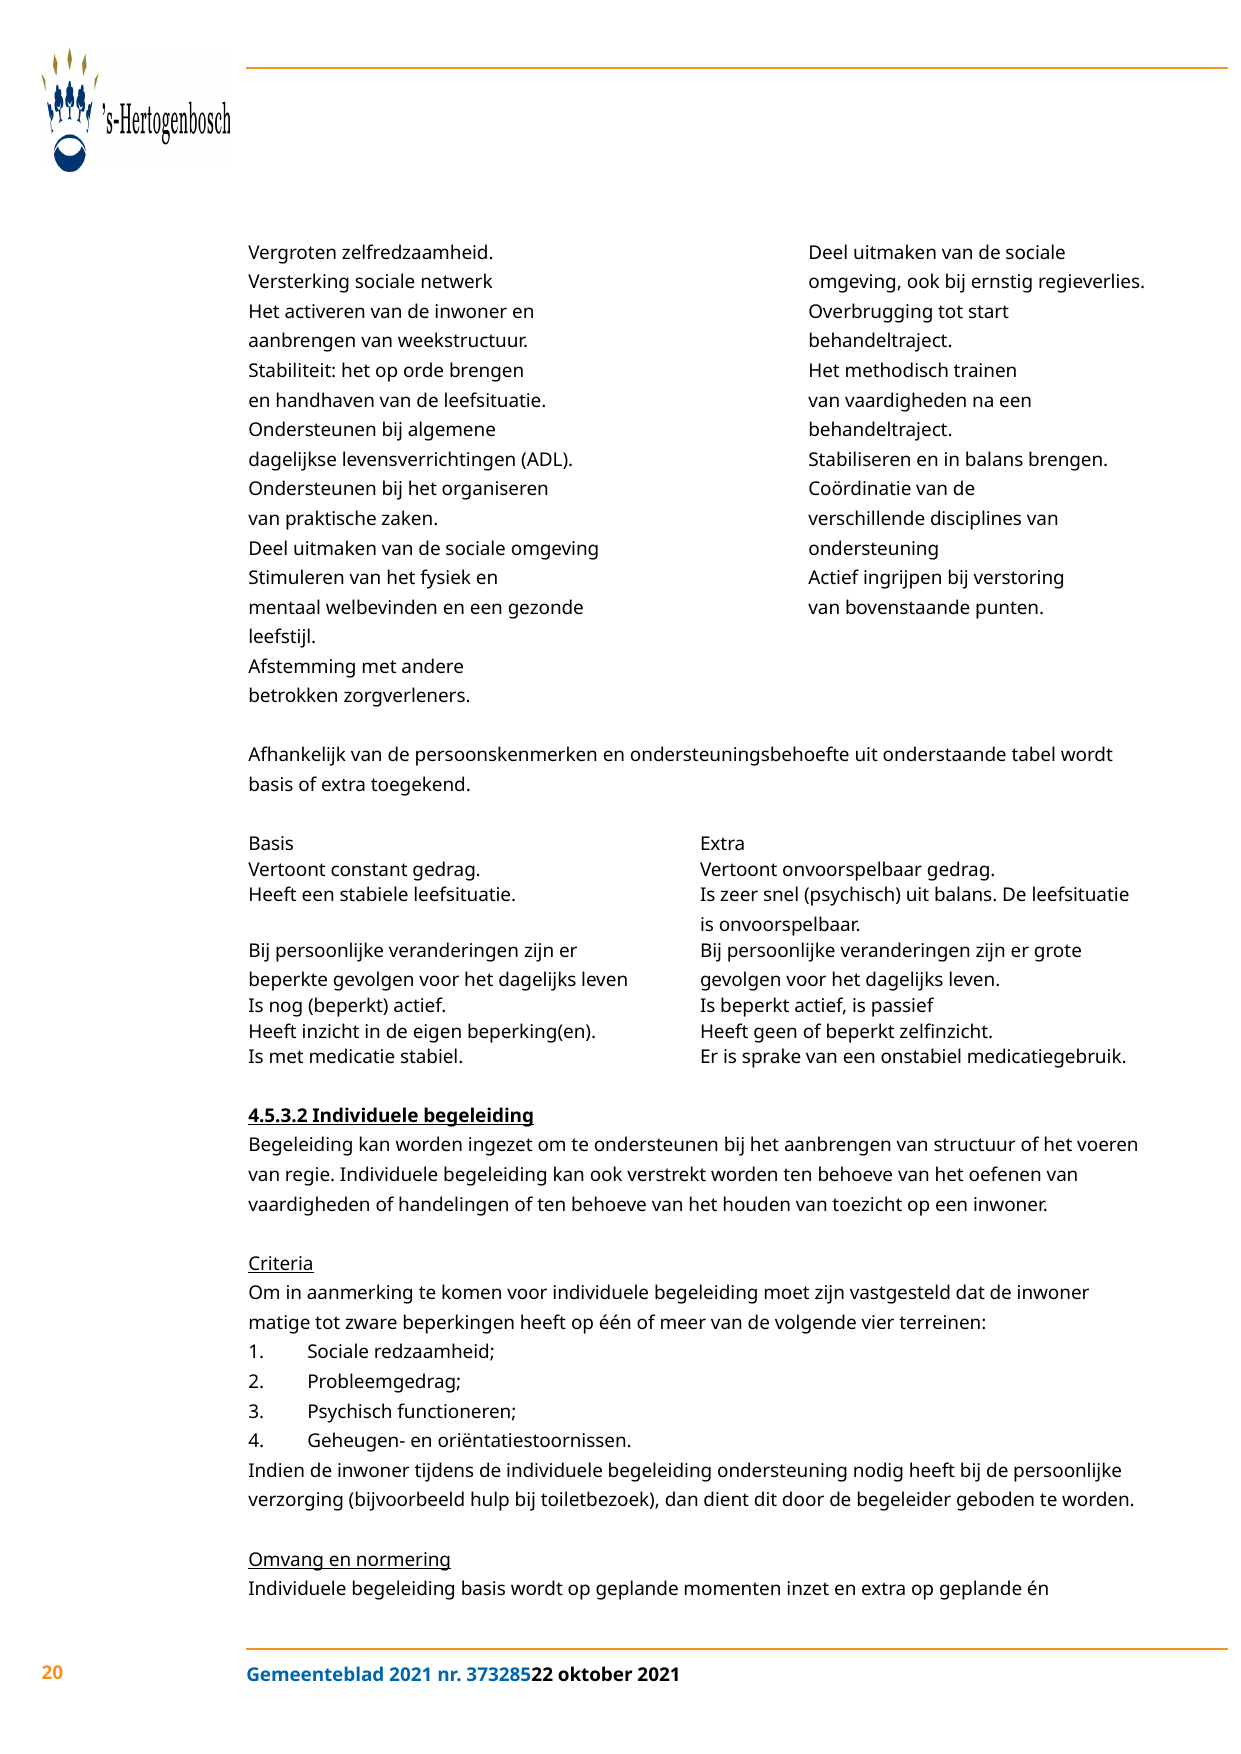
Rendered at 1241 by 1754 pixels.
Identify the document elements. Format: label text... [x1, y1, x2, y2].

list Psychisch functioneren; [248, 1398, 1152, 1424]
table_header [808, 95, 1152, 239]
table_cell Is met medicatie stabiel. [248, 1044, 700, 1069]
table_cell Vertoont constant gedrag. [248, 856, 700, 881]
table_cell Bij persoonlijke veranderingen zijn er beperkte gevolgen voor het dagelijks leven [248, 937, 700, 992]
table_cell Vergroten zelfredzaamheid. Versterking sociale netwerk Het activeren van de inwoner en aanbrengen van weekstructuur. Stabiliteit: het op orde brengen en handhaven van de leefsituatie. Ondersteunen bij algemene dagelijkse levensverrichtingen (ADL). Ondersteunen bij het organiseren van praktische zaken. Deel uitmaken van de sociale omgeving Stimuleren van het fysiek en mentaal welbevinden en een gezonde leefstijl. Afstemming met andere betrokken zorgverleners. [248, 239, 636, 708]
text Omvang en normering [248, 1546, 1152, 1572]
table_header ​ ​ ​ ​ ​ ​ ​ [636, 95, 808, 239]
list Probleemgedrag; [248, 1368, 1152, 1394]
table_cell Vertoont onvoorspelbaar gedrag. [700, 856, 1152, 881]
text 4.5.3.2 Individuele begeleiding [248, 1102, 1152, 1128]
table_cell Deel uitmaken van de sociale omgeving, ook bij ernstig regieverlies. Overbrugging tot start behandeltraject. Het methodisch trainen van vaardigheden na een behandeltraject. Stabiliseren en in balans brengen. Coördinatie van de verschillende disciplines van ondersteuning Actief ingrijpen bij verstoring van bovenstaande punten. [808, 239, 1152, 708]
text Begeleiding kan worden ingezet om te ondersteunen bij het aanbrengen van structuur of het voeren van regie. Individuele begeleiding kan ook verstrekt worden ten behoeve van het oefenen van vaardigheden of handelingen of ten behoeve van het houden van toezicht op een inwoner. [248, 1132, 1152, 1217]
table_header Extra [700, 830, 1152, 856]
table_cell Bij persoonlijke veranderingen zijn er grote gevolgen voor het dagelijks leven. [700, 937, 1152, 992]
table_header Basis [248, 830, 700, 856]
table_cell Heeft inzicht in de eigen beperking(en). [248, 1018, 700, 1043]
table_cell Is beperkt actief, is passief [700, 992, 1152, 1018]
list Sociale redzaamheid; [248, 1339, 1152, 1364]
table_cell Is zeer snel (psychisch) uit balans. De leefsituatie is onvoorspelbaar. [700, 881, 1152, 937]
table_header [248, 95, 636, 239]
text Criteria [248, 1250, 1152, 1276]
table_cell Heeft een stabiele leefsituatie. [248, 881, 700, 937]
text Afhankelijk van de persoonskenmerken en ondersteuningsbehoefte uit onderstaande tabel wordt basis of extra toegekend. [248, 741, 1152, 796]
table_cell Er is sprake van een onstabiel medicatiegebruik. [700, 1044, 1152, 1069]
text Individuele begeleiding basis wordt op geplande momenten inzet en extra op geplande én [248, 1575, 1152, 1601]
text Om in aanmerking te komen voor individuele begeleiding moet zijn vastgesteld dat de inwoner matige tot zware beperkingen heeft op één of meer van de volgende vier terreinen: [248, 1279, 1152, 1335]
table_cell Is nog (beperkt) actief. [248, 992, 700, 1018]
list Geheugen- en oriëntatiestoornissen. [248, 1427, 1152, 1453]
table_cell [636, 239, 808, 708]
text Indien de inwoner tijdens de individuele begeleiding ondersteuning nodig heeft bij de persoonlijke verzorging (bijvoorbeeld hulp bij toiletbezoek), dan dient dit door de begeleider geboden te worden. [248, 1457, 1152, 1512]
picture [41, 47, 231, 172]
table_cell Heeft geen of beperkt zelfinzicht. [700, 1018, 1152, 1043]
